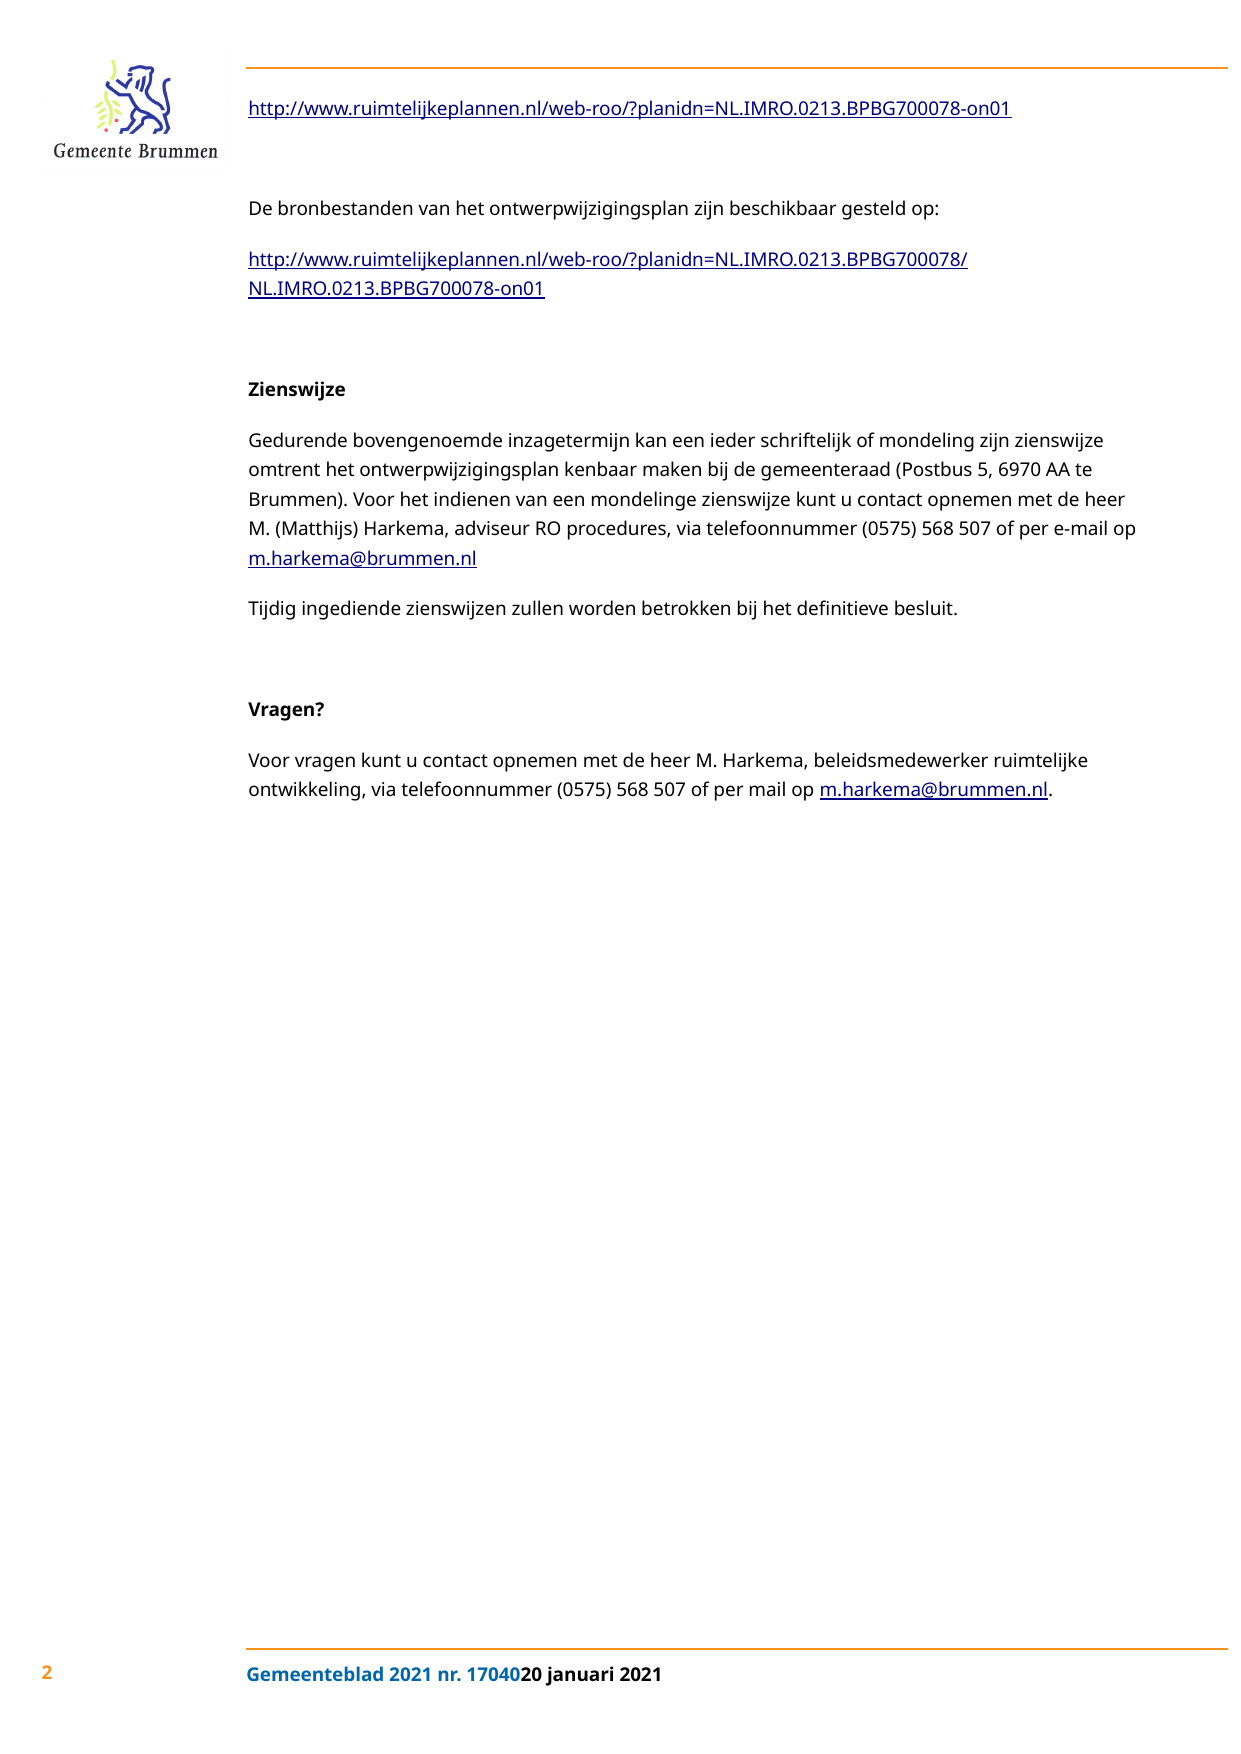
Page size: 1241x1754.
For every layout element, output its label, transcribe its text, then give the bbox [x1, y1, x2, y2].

text Voor vragen kunt u contact opnemen met de heer M. Harkema, beleidsmedewerker ruimtelijke ontwikkeling, via telefoonnummer (0575) 568 507 of per mail op m.harkema@brummen.nl. [248, 747, 1152, 802]
text Tijdig ingediende zienswijzen zullen worden betrokken bij het definitieve besluit. [248, 596, 1152, 621]
text Vragen? [248, 696, 1152, 722]
text Gedurende bovengenoemde inzagetermijn kan een ieder schriftelijk of mondeling zijn zienswijze omtrent het ontwerpwijzigingsplan kenbaar maken bij de gemeenteraad (Postbus 5, 6970 AA te Brummen). Voor het indienen van een mondelinge zienswijze kunt u contact opnemen met de heer M. (Matthijs) Harkema, adviseur RO procedures, via telefoonnummer (0575) 568 507 of per e-mail op m.harkema@brummen.nl [248, 427, 1152, 571]
text Zienswijze [248, 376, 1152, 402]
picture [41, 47, 231, 172]
text De bronbestanden van het ontwerpwijzigingsplan zijn beschikbaar gesteld op: [248, 196, 1152, 221]
text http://www.ruimtelijkeplannen.nl/web-roo/?planidn=NL.IMRO.0213.BPBG700078-on01 [248, 95, 1152, 121]
text http://www.ruimtelijkeplannen.nl/web-roo/?planidn=NL.IMRO.0213.BPBG700078/NL.IMRO.0213.BPBG700078-on01 [248, 246, 1152, 301]
